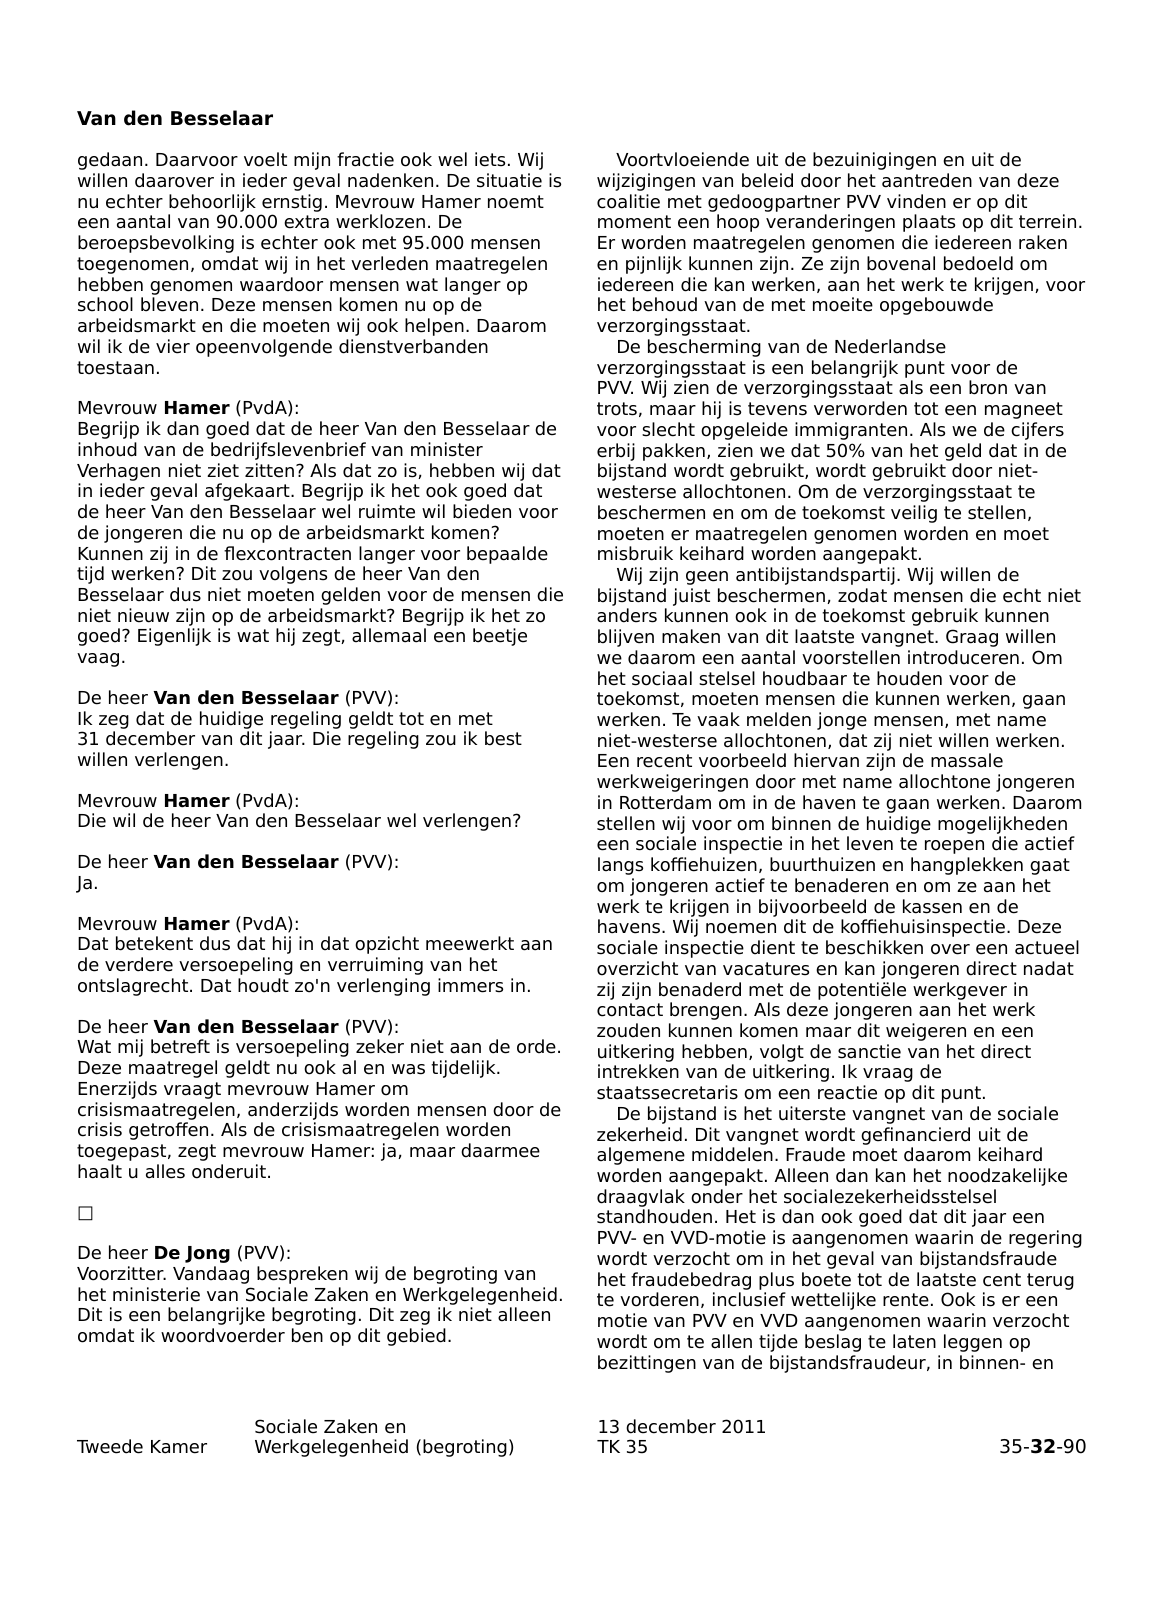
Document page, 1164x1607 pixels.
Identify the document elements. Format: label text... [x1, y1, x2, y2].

text Mevrouw Hamer (PvdA): [77, 398, 567, 419]
text Ja. [77, 873, 567, 893]
text gedaan. Daarvoor voelt mijn fractie ook wel iets. Wij willen daarover in ieder geval nadenken. De situatie is nu echter behoorlijk ernstig. Mevrouw Hamer noemt een aantal van 90.000 extra werklozen. De beroepsbevolking is echter ook met 95.000 mensen toegenomen, omdat wij in het verleden maatregelen hebben genomen waardoor mensen wat langer op school bleven. Deze mensen komen nu op de arbeidsmarkt en die moeten wij ook helpen. Daarom wil ik de vier opeenvolgende dienstverbanden toestaan. [77, 150, 567, 378]
text Wat mij betreft is versoepeling zeker niet aan de orde. Deze maatregel geldt nu ook al en was tijdelijk. Enerzijds vraagt mevrouw Hamer om crisismaatregelen, anderzijds worden mensen door de crisis getroffen. Als de crisismaatregelen worden toegepast, zegt mevrouw Hamer: ja, maar daarmee haalt u alles onderuit. [77, 1037, 567, 1182]
text Begrijp ik dan goed dat de heer Van den Besselaar de inhoud van de bedrijfslevenbrief van minister Verhagen niet ziet zitten? Als dat zo is, hebben wij dat in ieder geval afgekaart. Begrijp ik het ook goed dat de heer Van den Besselaar wel ruimte wil bieden voor de jongeren die nu op de arbeidsmarkt komen? Kunnen zij in de flexcontracten langer voor bepaalde tijd werken? Dit zou volgens de heer Van den Besselaar dus niet moeten gelden voor de mensen die niet nieuw zijn op de arbeidsmarkt? Begrijp ik het zo goed? Eigenlijk is wat hij zegt, allemaal een beetje vaag. [77, 419, 567, 668]
text Voortvloeiende uit de bezuinigingen en uit de wijzigingen van beleid door het aantreden van deze coalitie met gedoogpartner PVV vinden er op dit moment een hoop veranderingen plaats op dit terrein. Er worden maatregelen genomen die iedereen raken en pijnlijk kunnen zijn. Ze zijn bovenal bedoeld om iedereen die kan werken, aan het werk te krijgen, voor het behoud van de met moeite opgebouwde verzorgingsstaat. [596, 150, 1087, 337]
text De heer De Jong (PVV): [77, 1243, 567, 1264]
text Ik zeg dat de huidige regeling geldt tot en met 31 december van dit jaar. Die regeling zou ik best willen verlengen. [77, 708, 567, 771]
text Wij zijn geen antibijstandspartij. Wij willen de bijstand juist beschermen, zodat mensen die echt niet anders kunnen ook in de toekomst gebruik kunnen blijven maken van dit laatste vangnet. Graag willen we daarom een aantal voorstellen introduceren. Om het sociaal stelsel houdbaar te houden voor de toekomst, moeten mensen die kunnen werken, gaan werken. Te vaak melden jonge mensen, met name niet-westerse allochtonen, dat zij niet willen werken. Een recent voorbeeld hiervan zijn de massale werkweigeringen door met name allochtone jongeren in Rotterdam om in de haven te gaan werken. Daarom stellen wij voor om binnen de huidige mogelijkheden een sociale inspectie in het leven te roepen die actief langs koffiehuizen, buurthuizen en hangplekken gaat om jongeren actief te benaderen en om ze aan het werk te krijgen in bijvoorbeeld de kassen en de havens. Wij noemen dit de koffiehuisinspectie. Deze sociale inspectie dient te beschikken over een actueel overzicht van vacatures en kan jongeren direct nadat zij zijn benaderd met de potentiële werkgever in contact brengen. Als deze jongeren aan het werk zouden kunnen komen maar dit weigeren en een uitkering hebben, volgt de sanctie van het direct intrekken van de uitkering. Ik vraag de staatssecretaris om een reactie op dit punt. [596, 565, 1087, 1104]
text De heer Van den Besselaar (PVV): [77, 688, 567, 708]
text Dat betekent dus dat hij in dat opzicht meewerkt aan de verdere versoepeling en verruiming van het ontslagrecht. Dat houdt zo'n verlenging immers in. [77, 934, 567, 996]
text De bijstand is het uiterste vangnet van de sociale zekerheid. Dit vangnet wordt gefinancierd uit de algemene middelen. Fraude moet daarom keihard worden aangepakt. Alleen dan kan het noodzakelijke draagvlak onder het socialezekerheidsstelsel standhouden. Het is dan ook goed dat dit jaar een PVV- en VVD-motie is aangenomen waarin de regering wordt verzocht om in het geval van bijstandsfraude het fraudebedrag plus boete tot de laatste cent terug te vorderen, inclusief wettelijke rente. Ook is er een motie van PVV en VVD aangenomen waarin verzocht wordt om te allen tijde beslag te laten leggen op bezittingen van de bijstandsfraudeur, in binnen- en [596, 1104, 1087, 1373]
text De bescherming van de Nederlandse verzorgingsstaat is een belangrijk punt voor de PVV. Wij zien de verzorgingsstaat als een bron van trots, maar hij is tevens verworden tot een magneet voor slecht opgeleide immigranten. Als we de cijfers erbij pakken, zien we dat 50% van het geld dat in de bijstand wordt gebruikt, wordt gebruikt door niet-westerse allochtonen. Om de verzorgingsstaat te beschermen en om de toekomst veilig te stellen, moeten er maatregelen genomen worden en moet misbruik keihard worden aangepakt. [596, 337, 1087, 565]
text Die wil de heer Van den Besselaar wel verlengen? [77, 811, 567, 832]
text De heer Van den Besselaar (PVV): [77, 852, 567, 873]
text Voorzitter. Vandaag bespreken wij de begroting van het ministerie van Sociale Zaken en Werkgelegenheid. Dit is een belangrijke begroting. Dit zeg ik niet alleen omdat ik woordvoerder ben op dit gebied. [77, 1264, 567, 1347]
text Mevrouw Hamer (PvdA): [77, 791, 567, 811]
text Mevrouw Hamer (PvdA): [77, 913, 567, 934]
text □ [77, 1202, 567, 1223]
text De heer Van den Besselaar (PVV): [77, 1016, 567, 1037]
